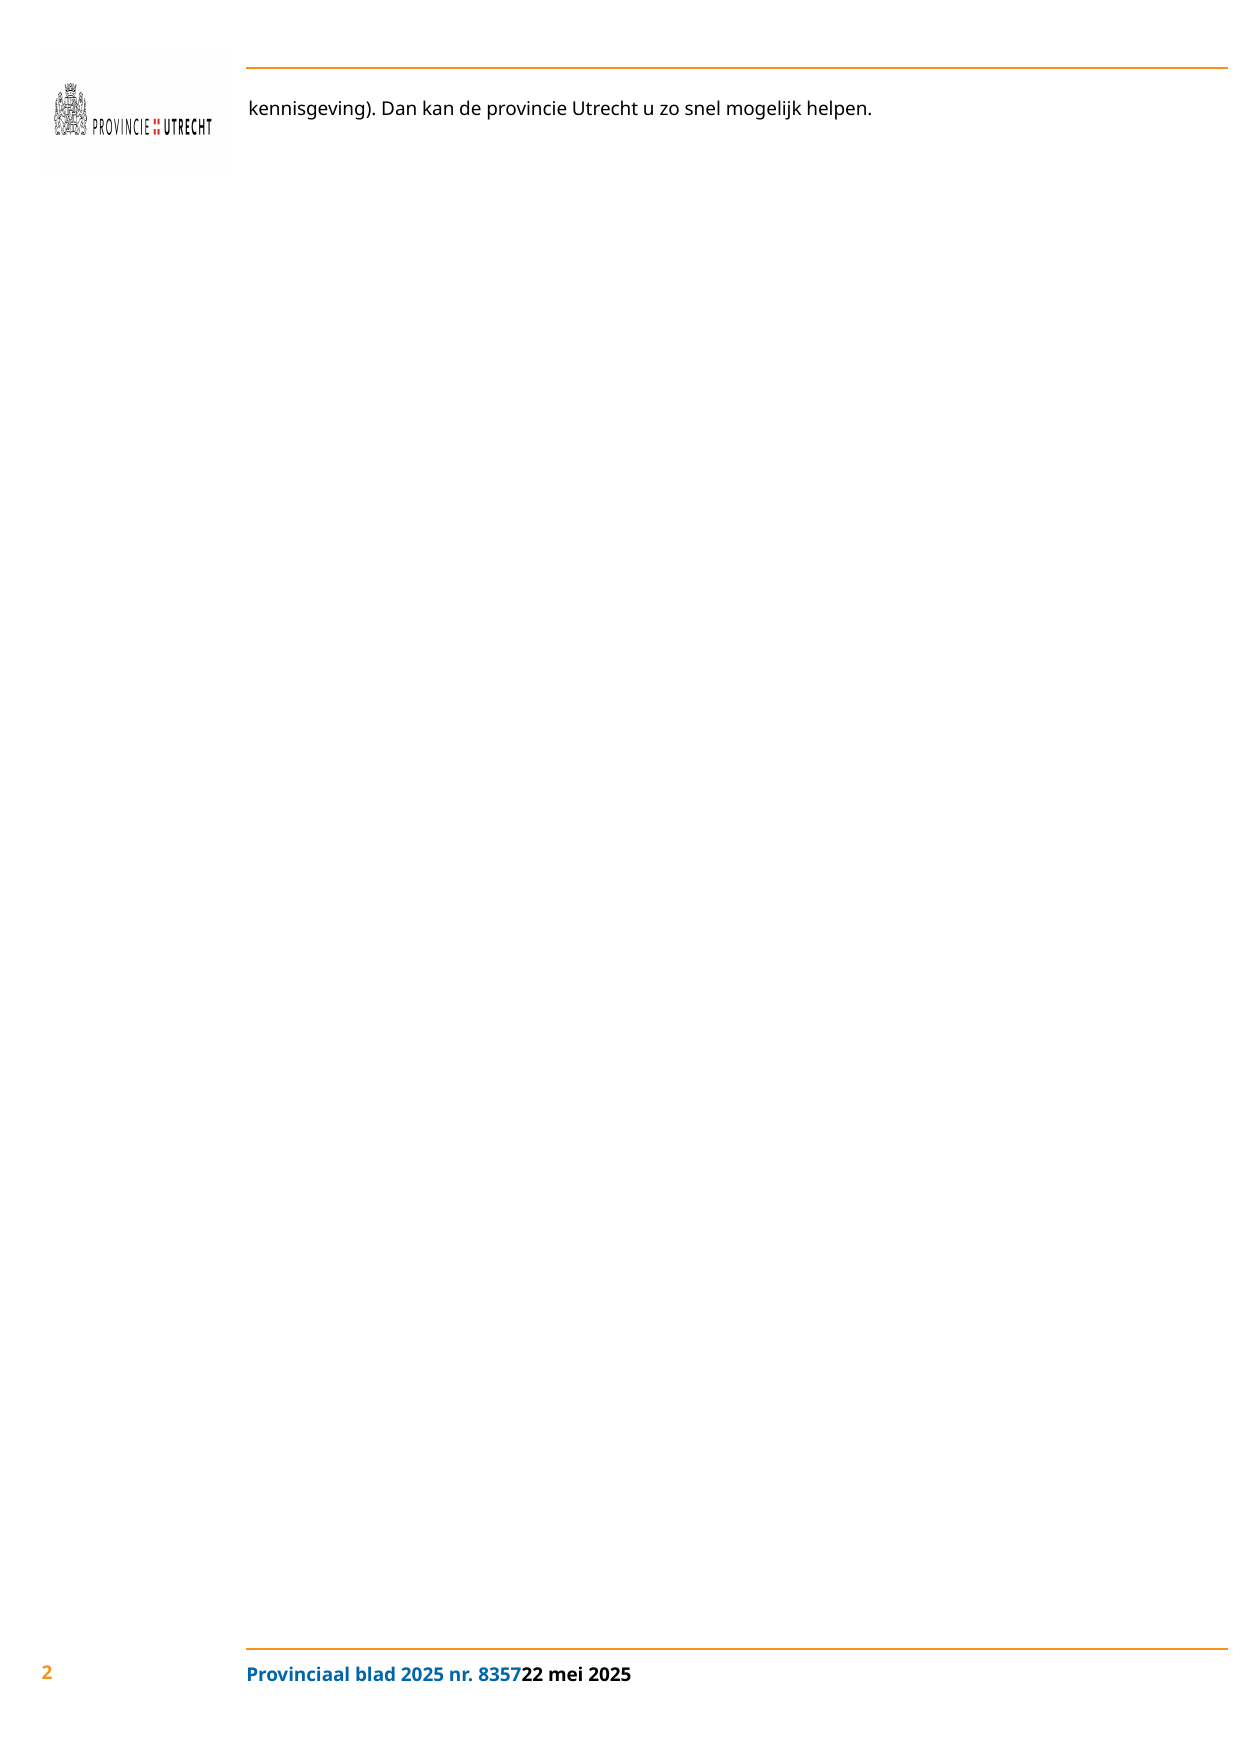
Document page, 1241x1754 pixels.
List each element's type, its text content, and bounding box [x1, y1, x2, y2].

picture [41, 47, 231, 172]
text kennisgeving). Dan kan de provincie Utrecht u zo snel mogelijk helpen. [248, 95, 1152, 121]
